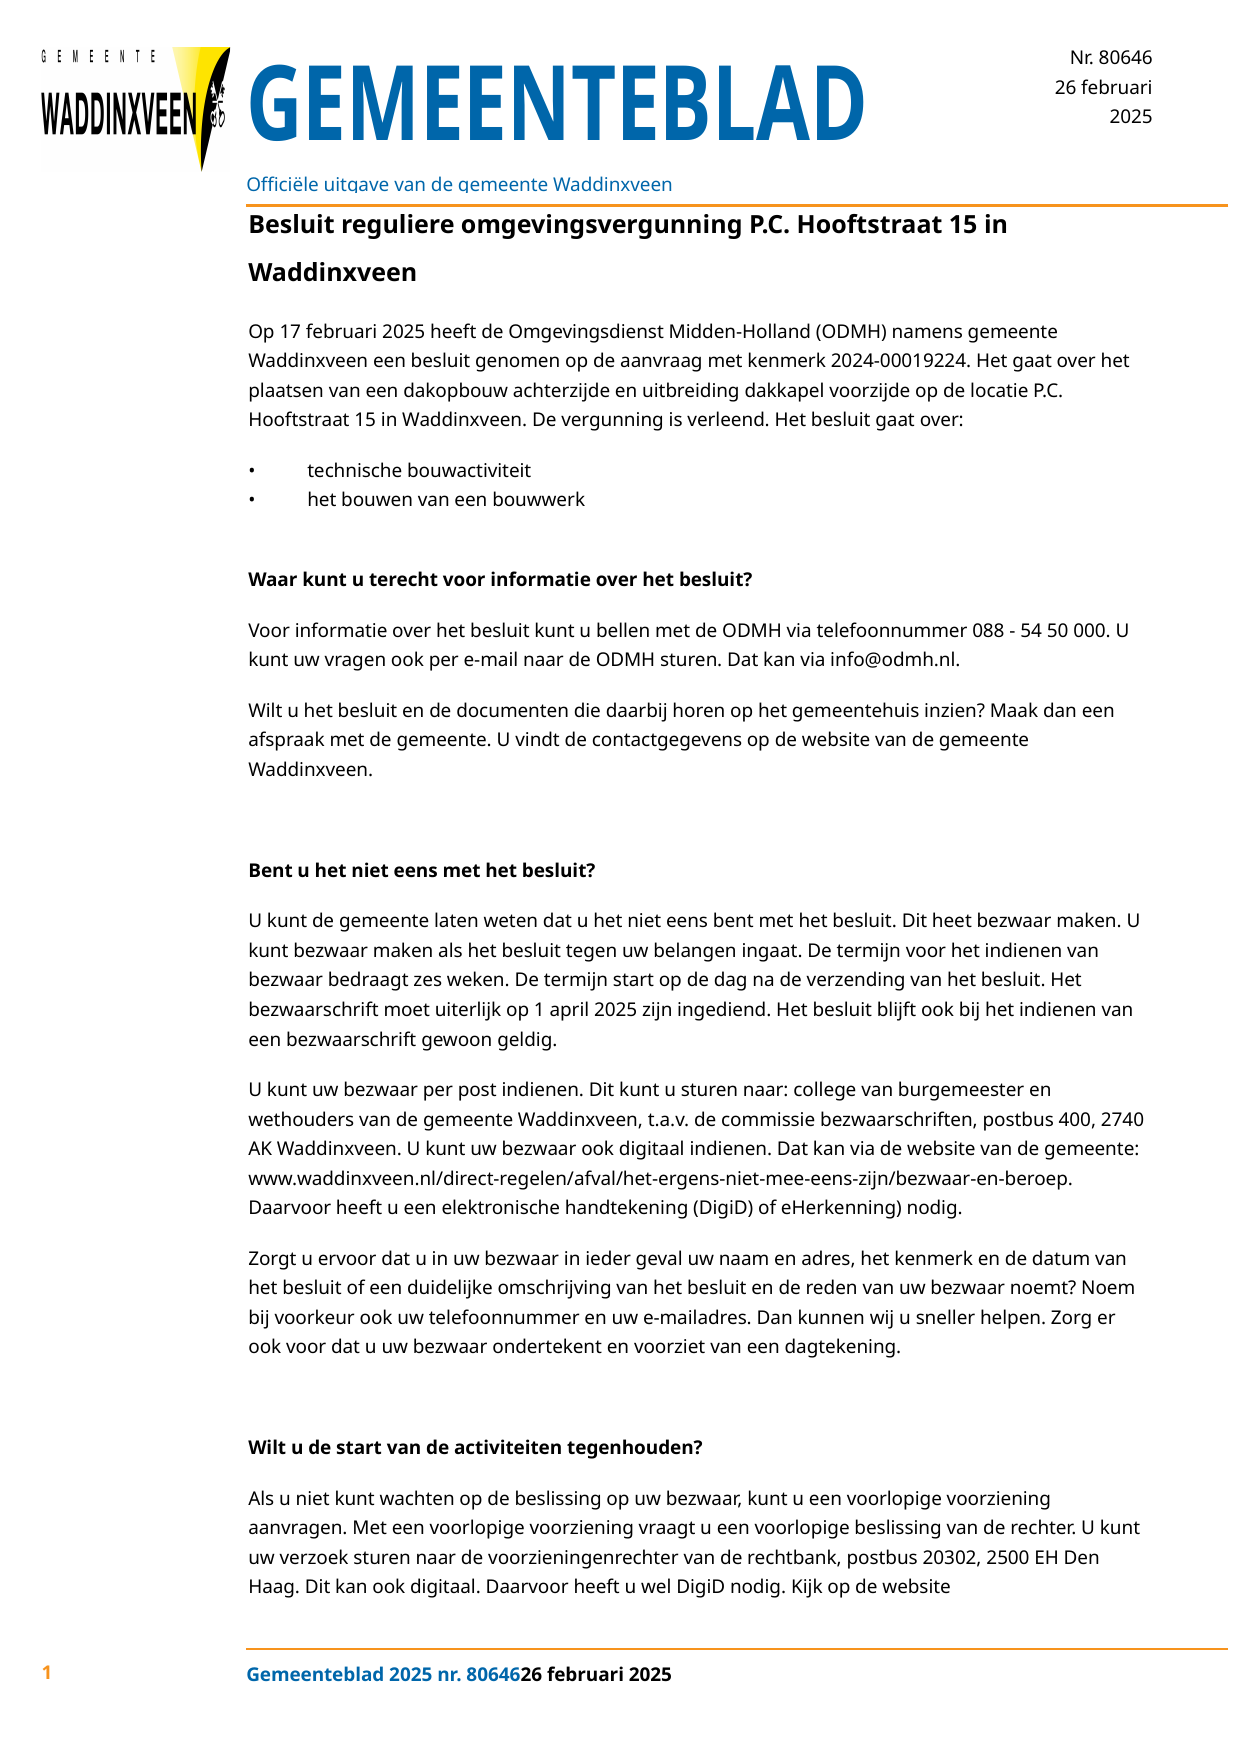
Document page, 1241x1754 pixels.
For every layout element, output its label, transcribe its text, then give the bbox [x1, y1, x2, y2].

list het bouwen van een bouwwerk [248, 487, 1152, 512]
picture [41, 47, 231, 172]
text Besluit reguliere omgevingsvergunning P.C. Hooftstraat 15 in Waddinxveen [248, 207, 1152, 288]
text Wilt u de start van de activiteiten tegenhouden? [248, 1434, 1152, 1460]
text Bent u het niet eens met het besluit? [248, 857, 1152, 883]
list technische bouwactiviteit [248, 457, 1152, 483]
text Zorgt u ervoor dat u in uw bezwaar in ieder geval uw naam en adres, het kenmerk en de datum van het besluit of een duidelijke omschrijving van het besluit en de reden van uw bezwaar noemt? Noem bij voorkeur ook uw telefoonnummer en uw e-mailadres. Dan kunnen wij u sneller helpen. Zorg er ook voor dat u uw bezwaar ondertekent en voorziet van een dagtekening. [248, 1245, 1152, 1359]
text Voor informatie over het besluit kunt u bellen met de ODMH via telefoonnummer 088 - 54 50 000. U kunt uw vragen ook per e-mail naar de ODMH sturen. Dat kan via info@odmh.nl. [248, 617, 1152, 672]
text Op 17 februari 2025 heeft de Omgevingsdienst Midden-Holland (ODMH) namens gemeente Waddinxveen een besluit genomen op de aanvraag met kenmerk 2024-00019224. Het gaat over het plaatsen van een dakopbouw achterzijde en uitbreiding dakkapel voorzijde op de locatie P.C. Hooftstraat 15 in Waddinxveen. De vergunning is verleend. Het besluit gaat over: [248, 318, 1152, 432]
text Wilt u het besluit en de documenten die daarbij horen op het gemeentehuis inzien? Maak dan een afspraak met de gemeente. U vindt de contactgegevens op de website van de gemeente Waddinxveen. [248, 697, 1152, 782]
text Als u niet kunt wachten op de beslissing op uw bezwaar, kunt u een voorlopige voorziening aanvragen. Met een voorlopige voorziening vraagt u een voorlopige beslissing van de rechter. U kunt uw verzoek sturen naar de voorzieningenrechter van de rechtbank, postbus 20302, 2500 EH Den Haag. Dit kan ook digitaal. Daarvoor heeft u wel DigiD nodig. Kijk op de website [248, 1485, 1152, 1599]
text Waar kunt u terecht voor informatie over het besluit? [248, 567, 1152, 592]
text U kunt de gemeente laten weten dat u het niet eens bent met het besluit. Dit heet bezwaar maken. U kunt bezwaar maken als het besluit tegen uw belangen ingaat. De termijn voor het indienen van bezwaar bedraagt zes weken. De termijn start op de dag na de verzending van het besluit. Het bezwaarschrift moet uiterlijk op 1 april 2025 zijn ingediend. Het besluit blijft ook bij het indienen van een bezwaarschrift gewoon geldig. [248, 907, 1152, 1052]
text U kunt uw bezwaar per post indienen. Dit kunt u sturen naar: college van burgemeester en wethouders van de gemeente Waddinxveen, t.a.v. de commissie bezwaarschriften, postbus 400, 2740 AK Waddinxveen. U kunt uw bezwaar ook digitaal indienen. Dat kan via de website van de gemeente: www.waddinxveen.nl/direct-regelen/afval/het-ergens-niet-mee-eens-zijn/bezwaar-en-beroep. Daarvoor heeft u een elektronische handtekening (DigiD) of eHerkenning) nodig. [248, 1076, 1152, 1220]
